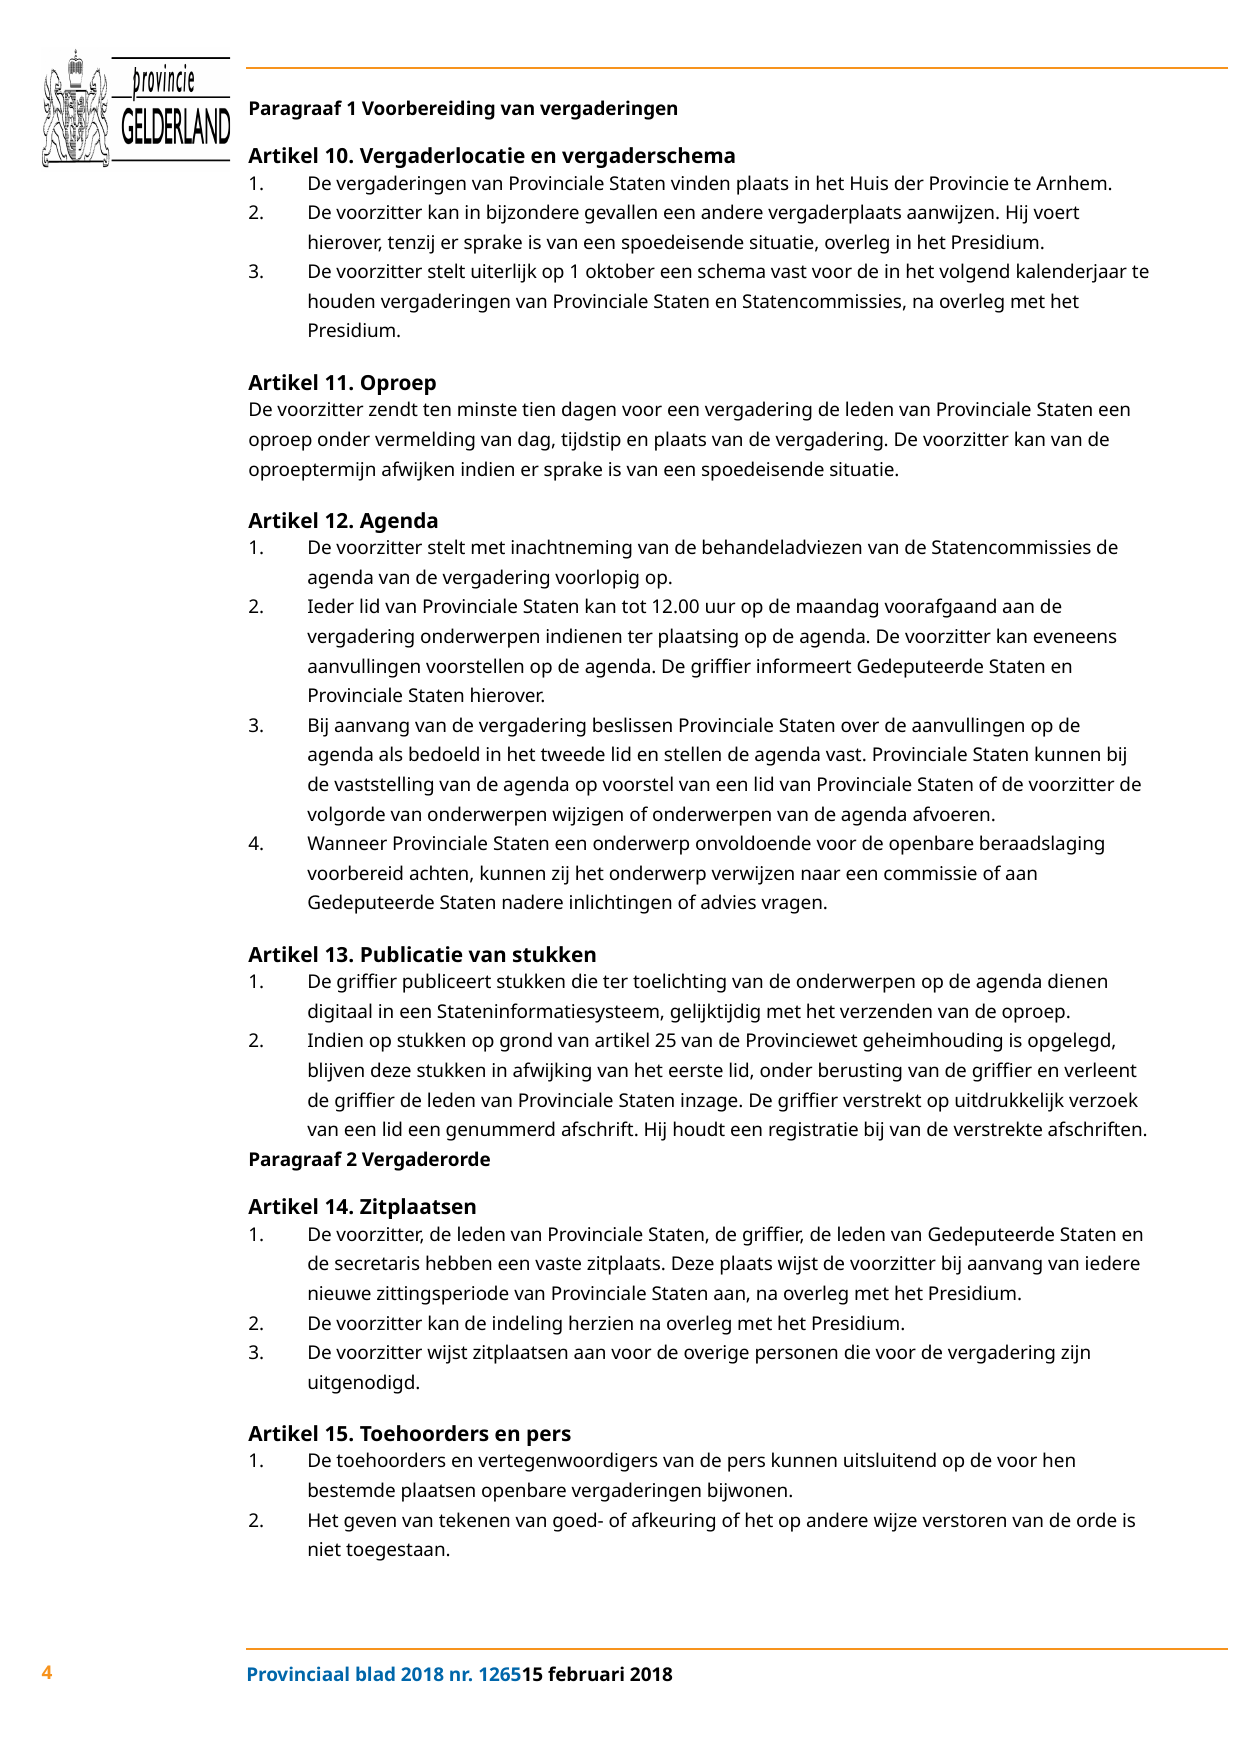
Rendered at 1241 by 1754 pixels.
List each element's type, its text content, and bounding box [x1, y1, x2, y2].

list Bij aanvang van de vergadering beslissen Provinciale Staten over de aanvullingen op de agenda als bedoeld in het tweede lid en stellen de agenda vast. Provinciale Staten kunnen bij de vaststelling van de agenda op voorstel van een lid van Provinciale Staten of de voorzitter de volgorde van onderwerpen wijzigen of onderwerpen van de agenda afvoeren. [248, 712, 1152, 827]
list De vergaderingen van Provinciale Staten vinden plaats in het Huis der Provincie te Arnhem. [248, 170, 1152, 196]
text Paragraaf 1 Voorbereiding van vergaderingen [248, 95, 1152, 121]
list Indien op stukken op grond van artikel 25 van de Provinciewet geheimhouding is opgelegd, blijven deze stukken in afwijking van het eerste lid, onder berusting van de griffier en verleent de griffier de leden van Provinciale Staten inzage. De griffier verstrekt op uitdrukkelijk verzoek van een lid een genummerd afschrift. Hij houdt een registratie bij van de verstrekte afschriften. [248, 1028, 1152, 1142]
list De voorzitter kan de indeling herzien na overleg met het Presidium. [248, 1310, 1152, 1335]
text De voorzitter zendt ten minste tien dagen voor een vergadering de leden van Provinciale Staten een oproep onder vermelding van dag, tijdstip en plaats van de vergadering. De voorzitter kan van de oproeptermijn afwijken indien er sprake is van een spoedeisende situatie. [248, 397, 1152, 481]
text Paragraaf 2 Vergaderorde [248, 1146, 1152, 1172]
list De griffier publiceert stukken die ter toelichting van de onderwerpen op de agenda dienen digitaal in een Stateninformatiesysteem, gelijktijdig met het verzenden van de oproep. [248, 968, 1152, 1024]
text Artikel 13. Publicatie van stukken [248, 940, 1152, 968]
text Artikel 12. Agenda [248, 506, 1152, 534]
list Het geven van tekenen van goed- of afkeuring of het op andere wijze verstoren van de orde is niet toegestaan. [248, 1507, 1152, 1562]
list De voorzitter, de leden van Provinciale Staten, de griffier, de leden van Gedeputeerde Staten en de secretaris hebben een vaste zitplaats. Deze plaats wijst de voorzitter bij aanvang van iedere nieuwe zittingsperiode van Provinciale Staten aan, na overleg met het Presidium. [248, 1221, 1152, 1306]
text Artikel 14. Zitplaatsen [248, 1192, 1152, 1221]
text Artikel 11. Oproep [248, 368, 1152, 397]
list De voorzitter stelt met inachtneming van de behandeladviezen van de Statencommissies de agenda van de vergadering voorlopig op. [248, 534, 1152, 590]
list De toehoorders en vertegenwoordigers van de pers kunnen uitsluitend op de voor hen bestemde plaatsen openbare vergaderingen bijwonen. [248, 1448, 1152, 1503]
list Ieder lid van Provinciale Staten kan tot 12.00 uur op de maandag voorafgaand aan de vergadering onderwerpen indienen ter plaatsing op de agenda. De voorzitter kan eveneens aanvullingen voorstellen op de agenda. De griffier informeert Gedeputeerde Staten en Provinciale Staten hierover. [248, 594, 1152, 708]
list De voorzitter stelt uiterlijk op 1 oktober een schema vast voor de in het volgend kalenderjaar te houden vergaderingen van Provinciale Staten en Statencommissies, na overleg met het Presidium. [248, 258, 1152, 343]
list Wanneer Provinciale Staten een onderwerp onvoldoende voor de openbare beraadslaging voorbereid achten, kunnen zij het onderwerp verwijzen naar een commissie of aan Gedeputeerde Staten nadere inlichtingen of advies vragen. [248, 830, 1152, 915]
text Artikel 15. Toehoorders en pers [248, 1419, 1152, 1448]
list De voorzitter wijst zitplaatsen aan voor de overige personen die voor de vergadering zijn uitgenodigd. [248, 1339, 1152, 1394]
text Artikel 10. Vergaderlocatie en vergaderschema [248, 141, 1152, 170]
picture [41, 47, 231, 172]
list De voorzitter kan in bijzondere gevallen een andere vergaderplaats aanwijzen. Hij voert hierover, tenzij er sprake is van een spoedeisende situatie, overleg in het Presidium. [248, 199, 1152, 255]
